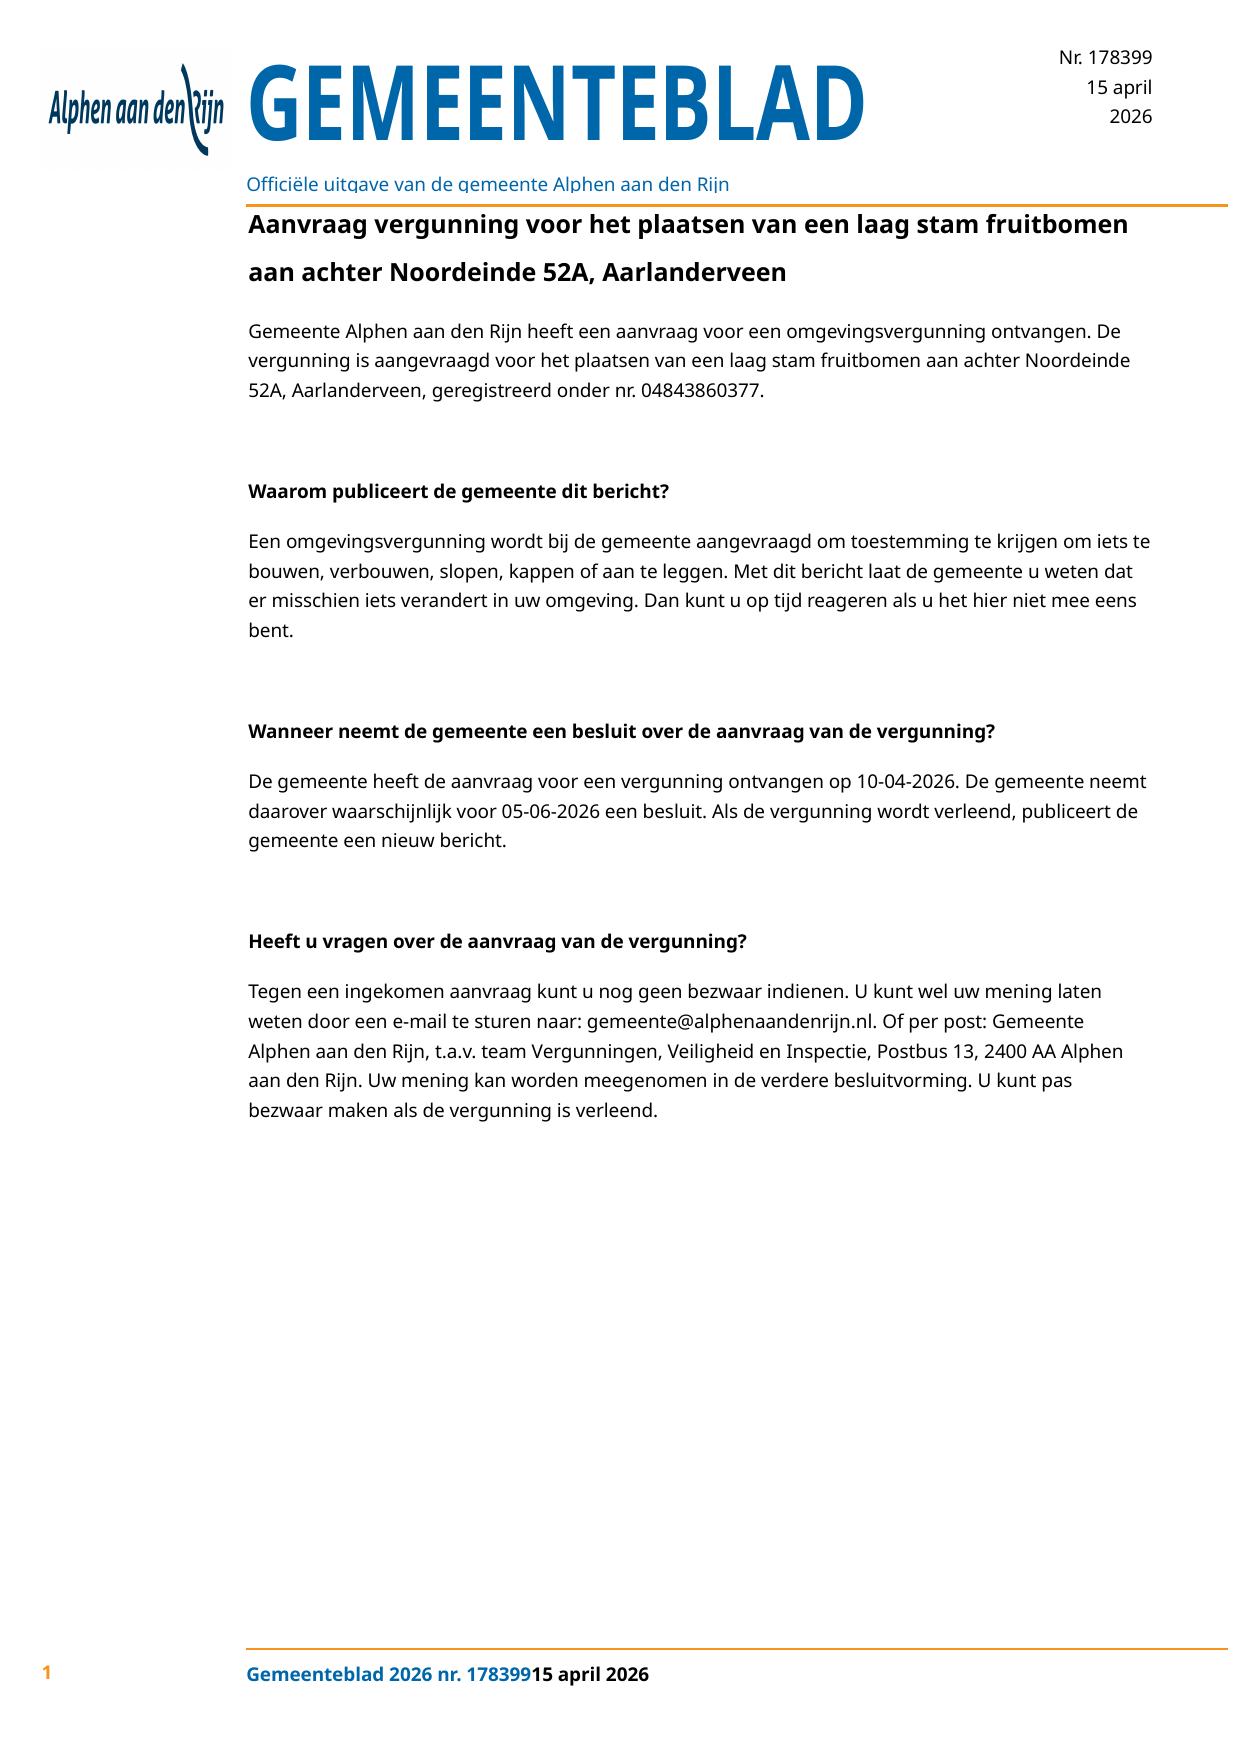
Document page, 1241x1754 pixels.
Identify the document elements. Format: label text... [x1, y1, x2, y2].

text De gemeente heeft de aanvraag voor een vergunning ontvangen op 10-04-2026. De gemeente neemt daarover waarschijnlijk voor 05-06-2026 een besluit. Als de vergunning wordt verleend, publiceert de gemeente een nieuw bericht. [248, 768, 1152, 853]
text Tegen een ingekomen aanvraag kunt u nog geen bezwaar indienen. U kunt wel uw mening laten weten door een e-mail te sturen naar: gemeente@alphenaandenrijn.nl. Of per post: Gemeente Alphen aan den Rijn, t.a.v. team Vergunningen, Veiligheid en Inspectie, Postbus 13, 2400 AA Alphen aan den Rijn. Uw mening kan worden meegenomen in de verdere besluitvorming. U kunt pas bezwaar maken als de vergunning is verleend. [248, 979, 1152, 1123]
text Waarom publiceert de gemeente dit bericht? [248, 478, 1152, 504]
text Een omgevingsvergunning wordt bij de gemeente aangevraagd om toestemming te krijgen om iets te bouwen, verbouwen, slopen, kappen of aan te leggen. Met dit bericht laat de gemeente u weten dat er misschien iets verandert in uw omgeving. Dan kunt u op tijd reageren als u het hier niet mee eens bent. [248, 528, 1152, 643]
text Gemeente Alphen aan den Rijn heeft een aanvraag voor een omgevingsvergunning ontvangen. De vergunning is aangevraagd voor het plaatsen van een laag stam fruitbomen aan achter Noordeinde 52A, Aarlanderveen, geregistreerd onder nr. 04843860377. [248, 318, 1152, 403]
text Heeft u vragen over de aanvraag van de vergunning? [248, 928, 1152, 954]
text Aanvraag vergunning voor het plaatsen van een laag stam fruitbomen aan achter Noordeinde 52A, Aarlanderveen [248, 207, 1152, 288]
picture [41, 47, 231, 172]
text Wanneer neemt de gemeente een besluit over de aanvraag van de vergunning? [248, 718, 1152, 744]
